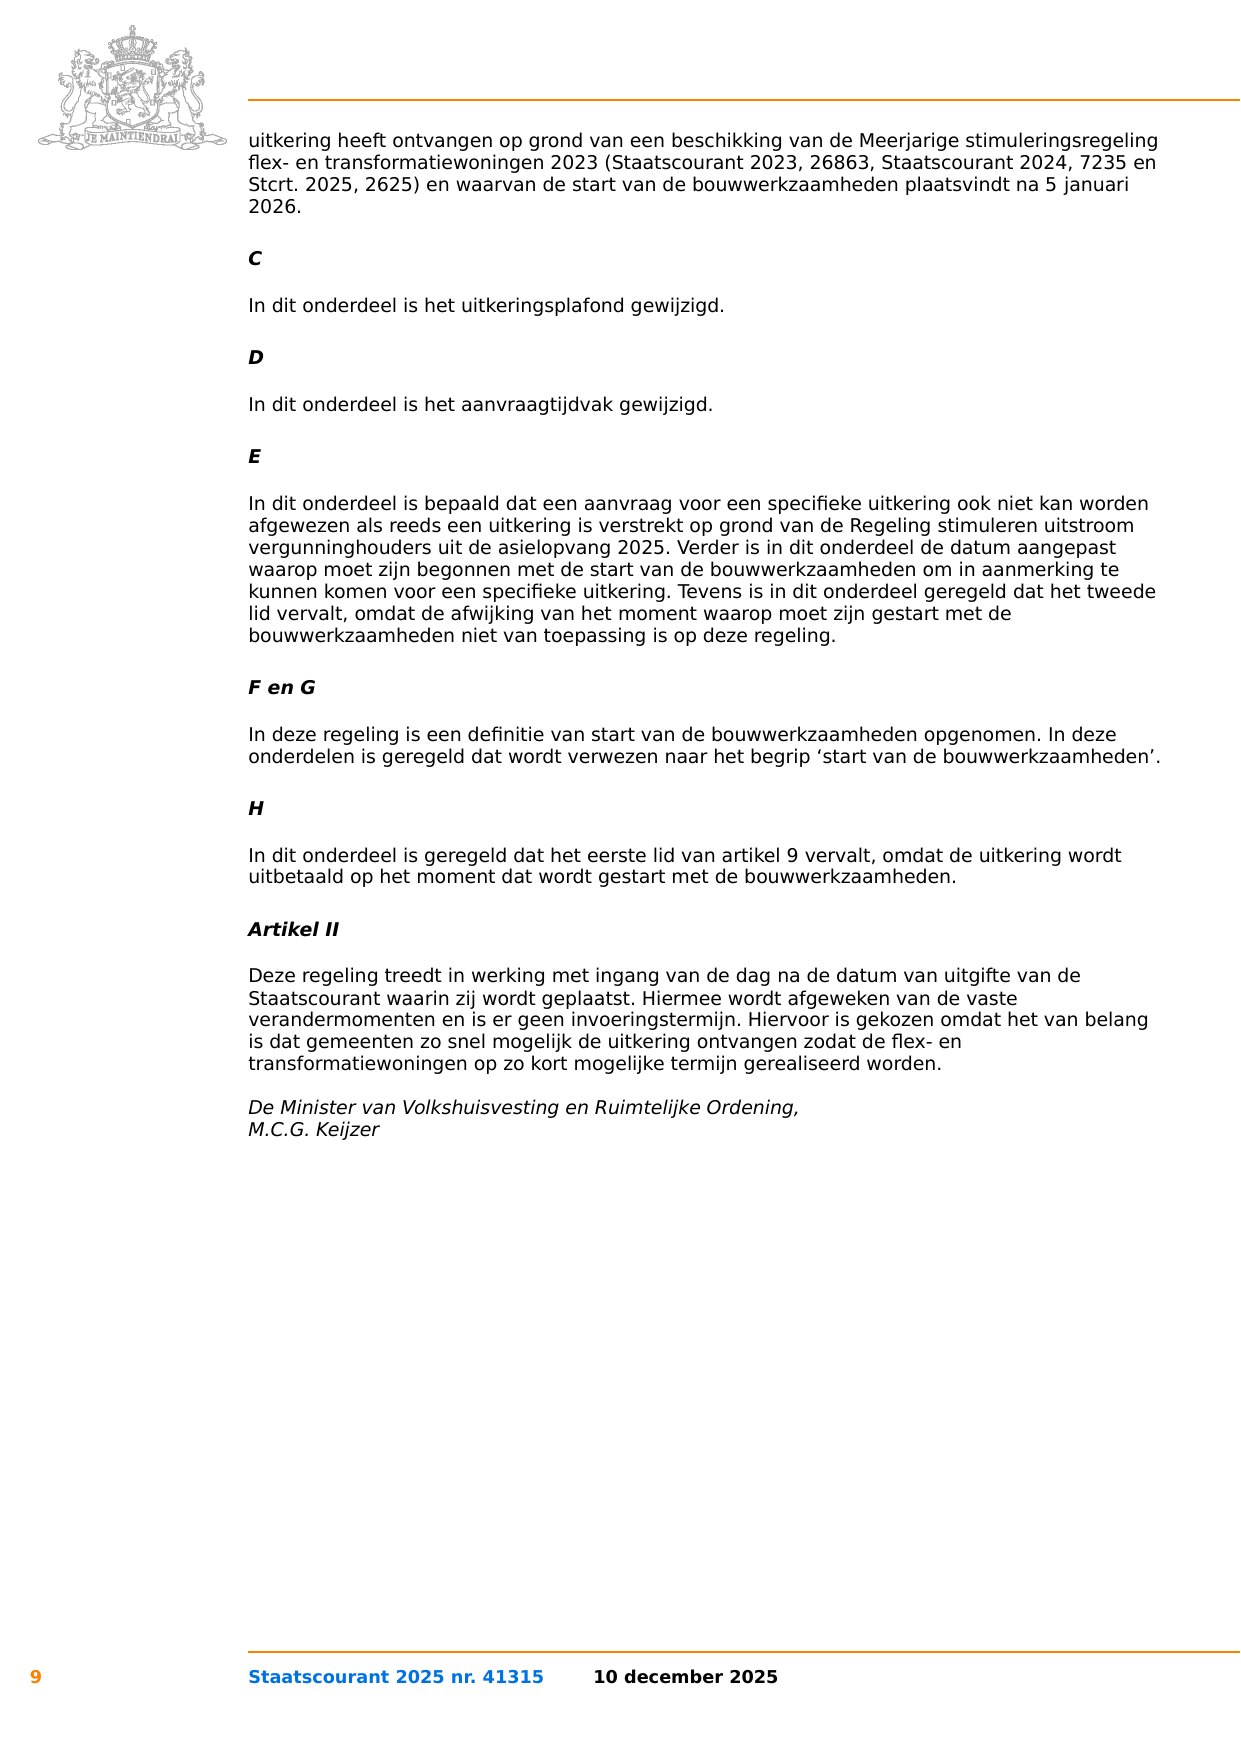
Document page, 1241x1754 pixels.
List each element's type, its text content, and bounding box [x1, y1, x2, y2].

subtitle H [248, 797, 1163, 819]
text In dit onderdeel is geregeld dat het eerste lid van artikel 9 vervalt, omdat de uitkering wordt uitbetaald op het moment dat wordt gestart met de bouwwerkzaamheden. [248, 844, 1163, 888]
text In dit onderdeel is het uitkeringsplafond gewijzigd. [248, 295, 1163, 317]
text In dit onderdeel is bepaald dat een aanvraag voor een specifieke uitkering ook niet kan worden afgewezen als reeds een uitkering is verstrekt op grond van de Regeling stimuleren uitstroom vergunninghouders uit de asielopvang 2025. Verder is in dit onderdeel de datum aangepast waarop moet zijn begonnen met de start van de bouwwerkzaamheden om in aanmerking te kunnen komen voor een specifieke uitkering. Tevens is in dit onderdeel geregeld dat het tweede lid vervalt, omdat de afwijking van het moment waarop moet zijn gestart met de bouwwerkzaamheden niet van toepassing is op deze regeling. [248, 493, 1163, 647]
text Deze regeling treedt in werking met ingang van de dag na de datum van uitgifte van de Staatscourant waarin zij wordt geplaatst. Hiermee wordt afgeweken van de vaste verandermomenten en is er geen invoeringstermijn. Hiervoor is gekozen omdat het van belang is dat gemeenten zo snel mogelijk de uitkering ontvangen zodat de flex- en transformatiewoningen op zo kort mogelijke termijn gerealiseerd worden. [248, 965, 1163, 1075]
subtitle D [248, 347, 1163, 369]
subtitle C [248, 248, 1163, 270]
text uitkering heeft ontvangen op grond van een beschikking van de Meerjarige stimuleringsregeling flex- en transformatiewoningen 2023 (Staatscourant 2023, 26863, Staatscourant 2024, 7235 en Stcrt. 2025, 2625) en waarvan de start van de bouwwerkzaamheden plaatsvindt na 5 januari 2026. [248, 130, 1163, 218]
text In dit onderdeel is het aanvraagtijdvak gewijzigd. [248, 394, 1163, 416]
text In deze regeling is een definitie van start van de bouwwerkzaamheden opgenomen. In deze onderdelen is geregeld dat wordt verwezen naar het begrip ‘start van de bouwwerkzaamheden’. [248, 723, 1163, 767]
subtitle F en G [248, 677, 1163, 698]
picture [38, 25, 227, 150]
subtitle E [248, 446, 1163, 468]
subtitle Artikel II [248, 918, 1163, 940]
text De Minister van Volkshuisvesting en Ruimtelijke Ordening, M.C.G. Keijzer [248, 1097, 1163, 1141]
